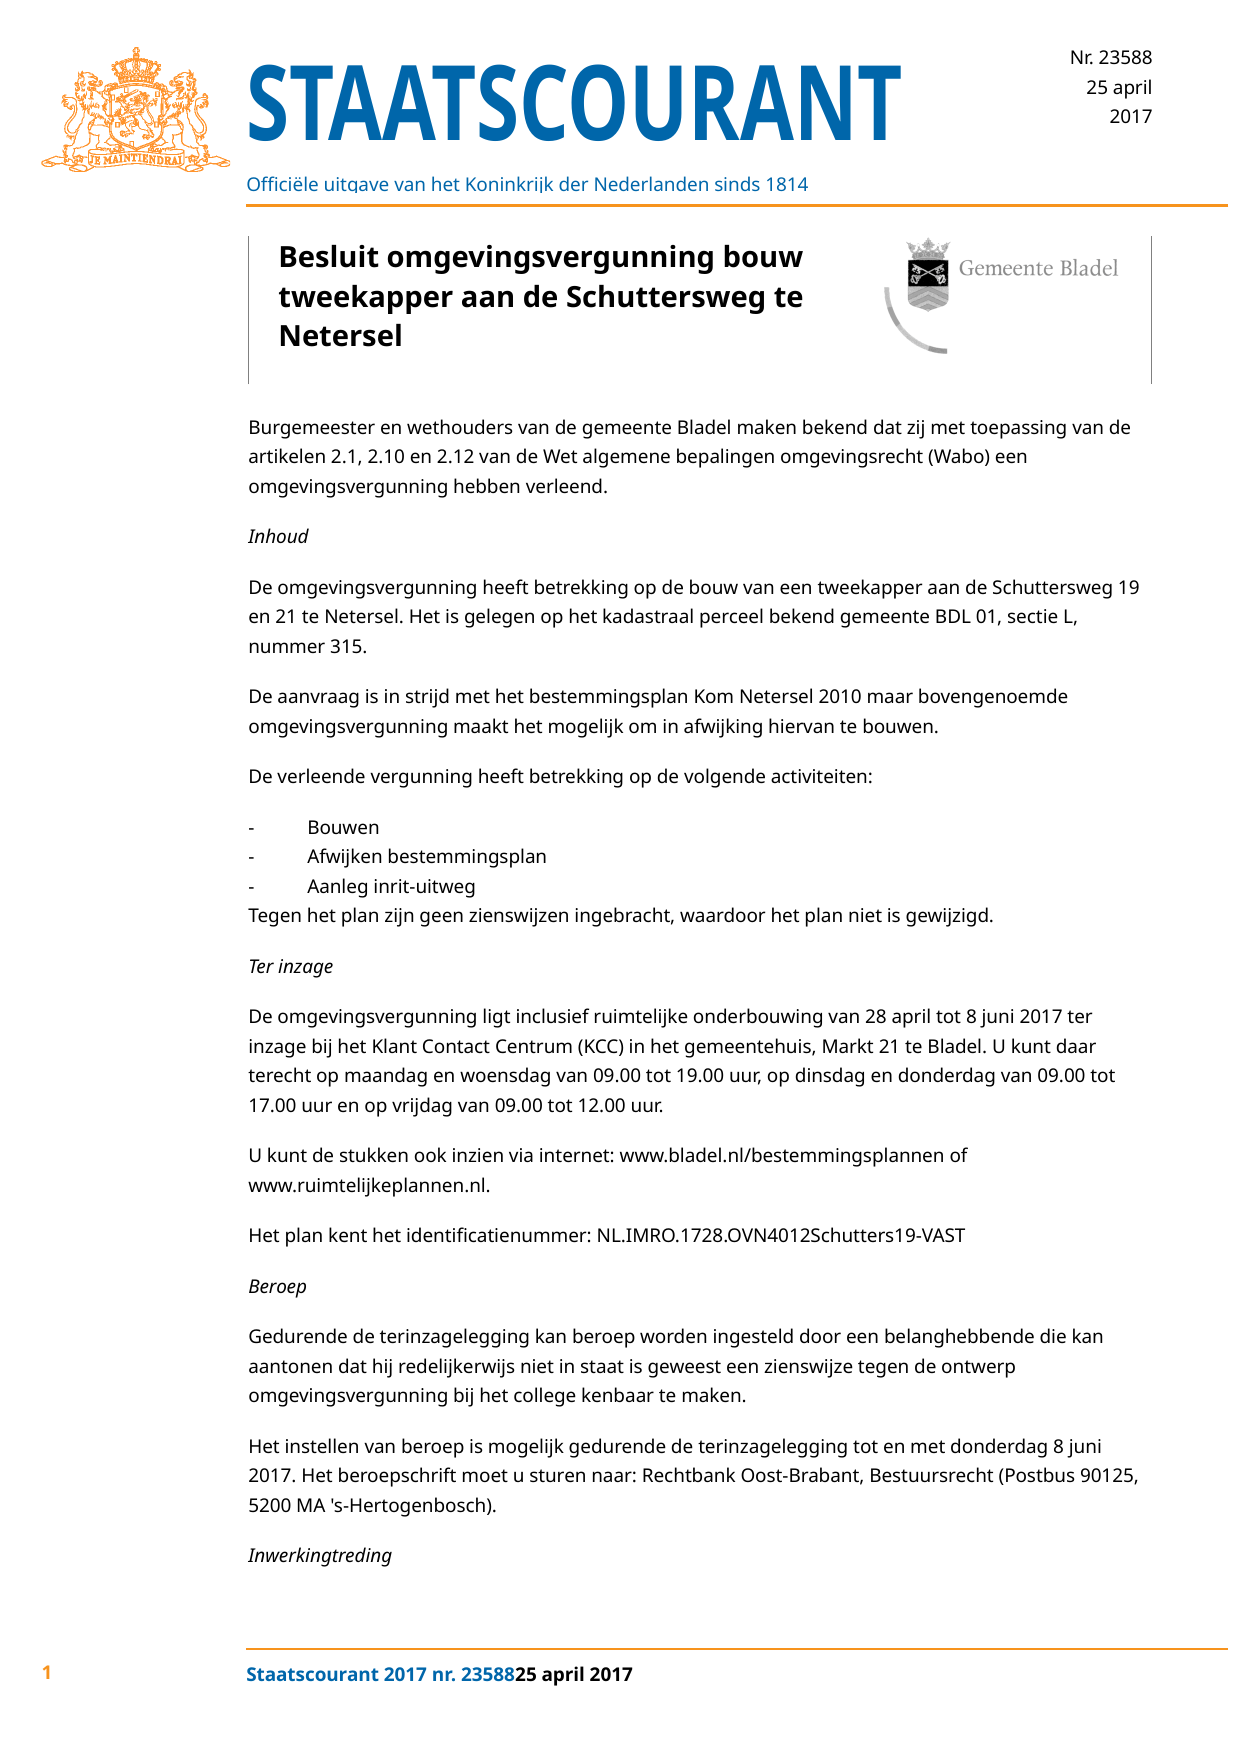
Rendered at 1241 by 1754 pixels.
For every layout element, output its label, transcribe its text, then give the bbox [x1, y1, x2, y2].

text Ter inzage [248, 953, 1152, 979]
text De omgevingsvergunning ligt inclusief ruimtelijke onderbouwing van 28 april tot 8 juni 2017 ter inzage bij het Klant Contact Centrum (KCC) in het gemeentehuis, Markt 21 te Bladel. U kunt daar terecht op maandag en woensdag van 09.00 tot 19.00 uur, op dinsdag en donderdag van 09.00 tot 17.00 uur en op vrijdag van 09.00 tot 12.00 uur. [248, 1003, 1152, 1118]
text Burgemeester en wethouders van de gemeente Bladel maken bekend dat zij met toepassing van de artikelen 2.1, 2.10 en 2.12 van de Wet algemene bepalingen omgevingsrecht (Wabo) een omgevingsvergunning hebben verleend. [248, 414, 1152, 499]
table_header [850, 236, 1151, 384]
text Het instellen van beroep is mogelijk gedurende de terinzagelegging tot en met donderdag 8 juni 2017. Het beroepschrift moet u sturen naar: Rechtbank Oost-Brabant, Bestuursrecht (Postbus 90125, 5200 MA 's-Hertogenbosch). [248, 1433, 1152, 1518]
text Inwerkingtreding [248, 1543, 1152, 1568]
text De omgevingsvergunning heeft betrekking op de bouw van een tweekapper aan de Schuttersweg 19 en 21 te Netersel. Het is gelegen op het kadastraal perceel bekend gemeente BDL 01, sectie L, nummer 315. [248, 574, 1152, 659]
text Tegen het plan zijn geen zienswijzen ingebracht, waardoor het plan niet is gewijzigd. [248, 903, 1152, 928]
text Gedurende de terinzagelegging kan beroep worden ingesteld door een belanghebbende die kan aantonen dat hij redelijkerwijs niet in staat is geweest een zienswijze tegen de ontwerp omgevingsvergunning bij het college kenbaar te maken. [248, 1323, 1152, 1408]
text U kunt de stukken ook inzien via internet: www.bladel.nl/bestemmingsplannen of www.ruimtelijkeplannen.nl. [248, 1143, 1152, 1198]
picture [882, 236, 1119, 355]
text De aanvraag is in strijd met het bestemmingsplan Kom Netersel 2010 maar bovengenoemde omgevingsvergunning maakt het mogelijk om in afwijking hiervan te bouwen. [248, 683, 1152, 739]
text Inhoud [248, 523, 1152, 549]
list Aanleg inrit-uitweg [248, 873, 1152, 899]
picture [41, 47, 231, 172]
text Beroep [248, 1273, 1152, 1299]
list Bouwen [248, 814, 1152, 840]
table_header Besluit omgevingsvergunning bouw tweekapper aan de Schuttersweg te Netersel [249, 236, 850, 384]
text De verleende vergunning heeft betrekking op de volgende activiteiten: [248, 763, 1152, 789]
text Het plan kent het identificatienummer: NL.IMRO.1728.OVN4012Schutters19-VAST [248, 1223, 1152, 1248]
list Afwijken bestemmingsplan [248, 843, 1152, 869]
